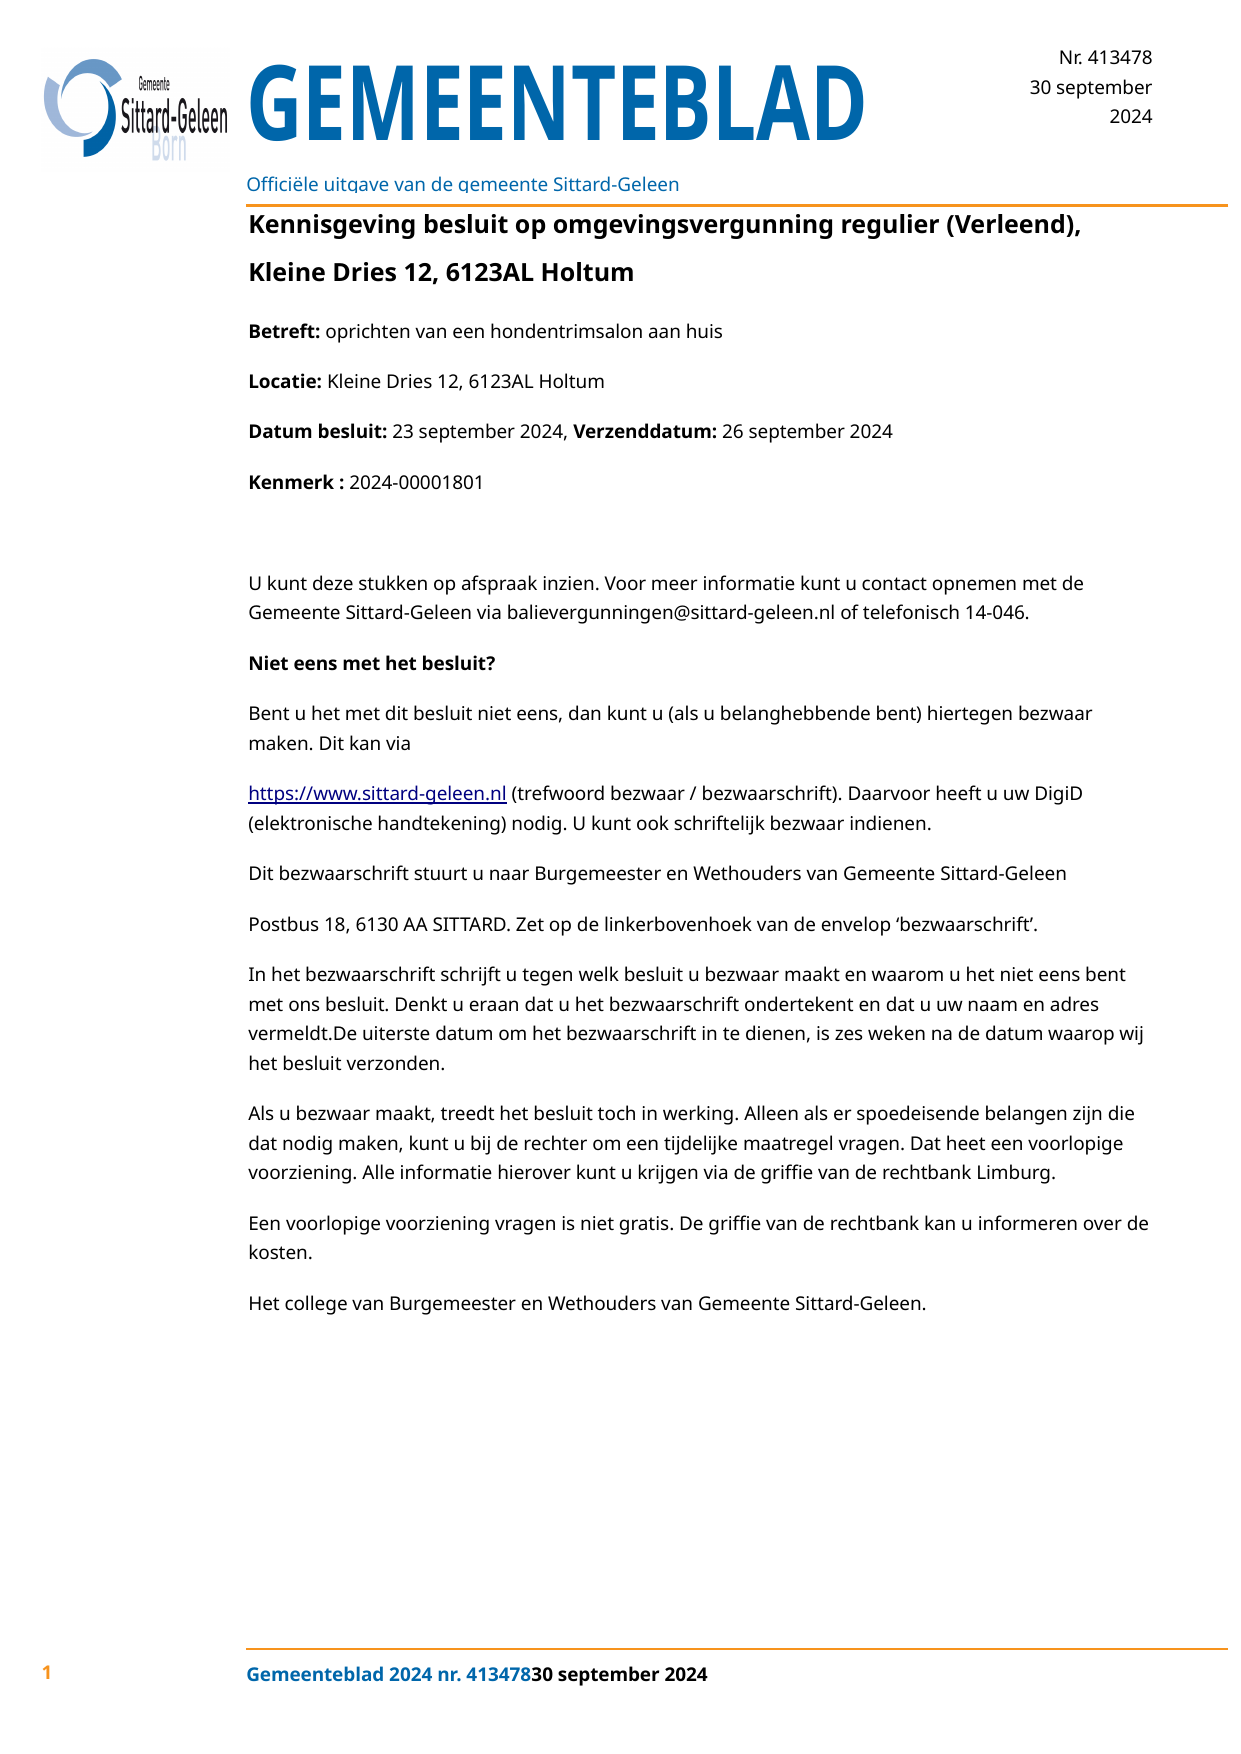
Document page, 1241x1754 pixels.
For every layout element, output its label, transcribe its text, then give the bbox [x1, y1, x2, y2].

text Dit bezwaarschrift stuurt u naar Burgemeester en Wethouders van Gemeente Sittard-Geleen [248, 860, 1152, 886]
text U kunt deze stukken op afspraak inzien. Voor meer informatie kunt u contact opnemen met de Gemeente Sittard-Geleen via balievergunningen@sittard-geleen.nl of telefonisch 14-046. [248, 570, 1152, 625]
picture [41, 47, 231, 172]
text https://www.sittard-geleen.nl (trefwoord bezwaar / bezwaarschrift). Daarvoor heeft u uw DigiD (elektronische handtekening) nodig. U kunt ook schriftelijk bezwaar indienen. [248, 780, 1152, 836]
text Postbus 18, 6130 AA SITTARD. Zet op de linkerbovenhoek van de envelop ‘bezwaarschrift’. [248, 911, 1152, 937]
text Het college van Burgemeester en Wethouders van Gemeente Sittard-Geleen. [248, 1290, 1152, 1316]
text Een voorlopige voorziening vragen is niet gratis. De griffie van de rechtbank kan u informeren over de kosten. [248, 1210, 1152, 1265]
text Locatie: Kleine Dries 12, 6123AL Holtum [248, 368, 1152, 394]
text In het bezwaarschrift schrijft u tegen welk besluit u bezwaar maakt en waarom u het niet eens bent met ons besluit. Denkt u eraan dat u het bezwaarschrift ondertekent en dat u uw naam en adres vermeldt.De uiterste datum om het bezwaarschrift in te dienen, is zes weken na de datum waarop wij het besluit verzonden. [248, 961, 1152, 1076]
text Kenmerk : 2024-00001801 [248, 469, 1152, 495]
text Betreft: oprichten van een hondentrimsalon aan huis [248, 318, 1152, 344]
text Niet eens met het besluit? [248, 650, 1152, 676]
text Bent u het met dit besluit niet eens, dan kunt u (als u belanghebbende bent) hiertegen bezwaar maken. Dit kan via [248, 700, 1152, 756]
text Kennisgeving besluit op omgevingsvergunning regulier (Verleend), Kleine Dries 12, 6123AL Holtum [248, 207, 1152, 288]
text Als u bezwaar maakt, treedt het besluit toch in werking. Alleen als er spoedeisende belangen zijn die dat nodig maken, kunt u bij de rechter om een tijdelijke maatregel vragen. Dat heet een voorlopige voorziening. Alle informatie hierover kunt u krijgen via de griffie van de rechtbank Limburg. [248, 1100, 1152, 1185]
text Datum besluit: 23 september 2024, Verzenddatum: 26 september 2024 [248, 419, 1152, 444]
